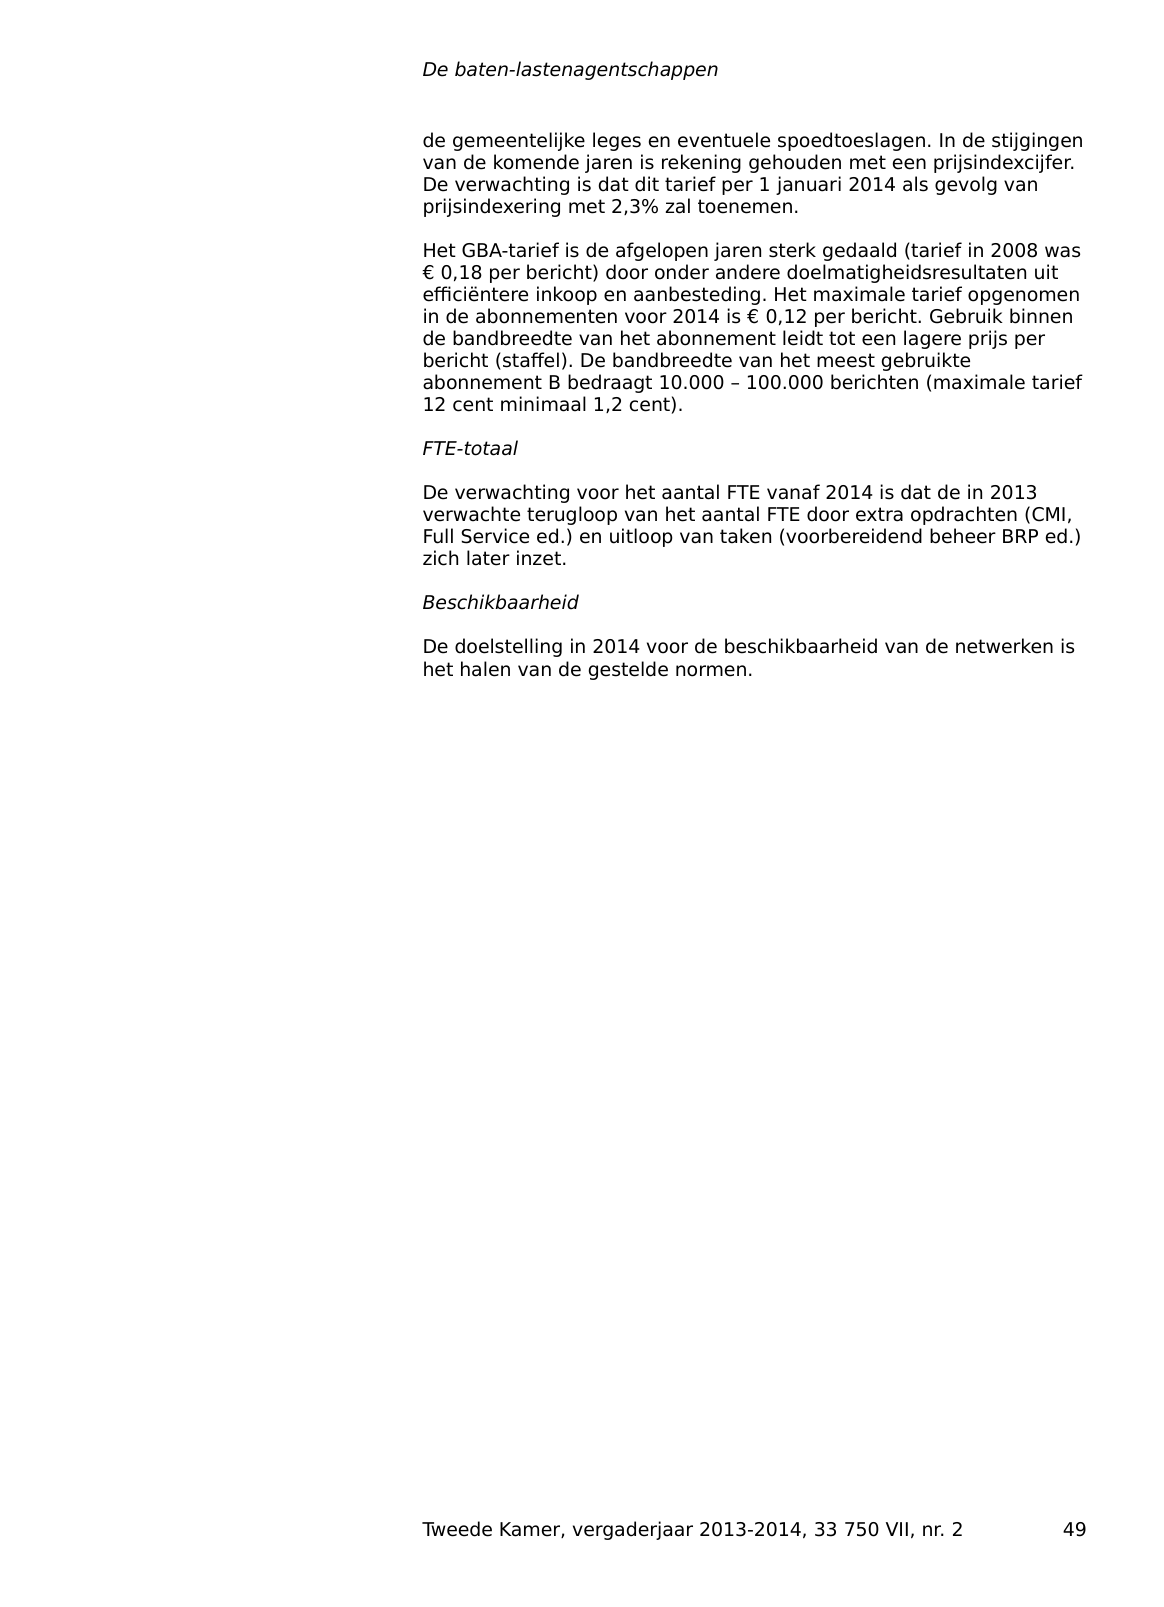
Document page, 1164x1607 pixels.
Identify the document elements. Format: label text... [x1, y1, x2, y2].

text De doelstelling in 2014 voor de beschikbaarheid van de netwerken is het halen van de gestelde normen. [422, 636, 1087, 680]
text De verwachting voor het aantal FTE vanaf 2014 is dat de in 2013 verwachte terugloop van het aantal FTE door extra opdrachten (CMI, Full Service ed.) en uitloop van taken (voorbereidend beheer BRP ed.) zich later inzet. [422, 482, 1087, 570]
subtitle FTE-totaal [422, 438, 1087, 460]
text Het GBA-tarief is de afgelopen jaren sterk gedaald (tarief in 2008 was € 0,18 per bericht) door onder andere doelmatigheidsresultaten uit efficiëntere inkoop en aanbesteding. Het maximale tarief opgenomen in de abonnementen voor 2014 is € 0,12 per bericht. Gebruik binnen de bandbreedte van het abonnement leidt tot een lagere prijs per bericht (staffel). De bandbreedte van het meest gebruikte abonnement B bedraagt 10.000 – 100.000 berichten (maximale tarief 12 cent minimaal 1,2 cent). [422, 240, 1087, 416]
subtitle Beschikbaarheid [422, 592, 1087, 614]
text de gemeentelijke leges en eventuele spoedtoeslagen. In de stijgingen van de komende jaren is rekening gehouden met een prijsindexcijfer. De verwachting is dat dit tarief per 1 januari 2014 als gevolg van prijsindexering met 2,3% zal toenemen. [422, 130, 1087, 218]
